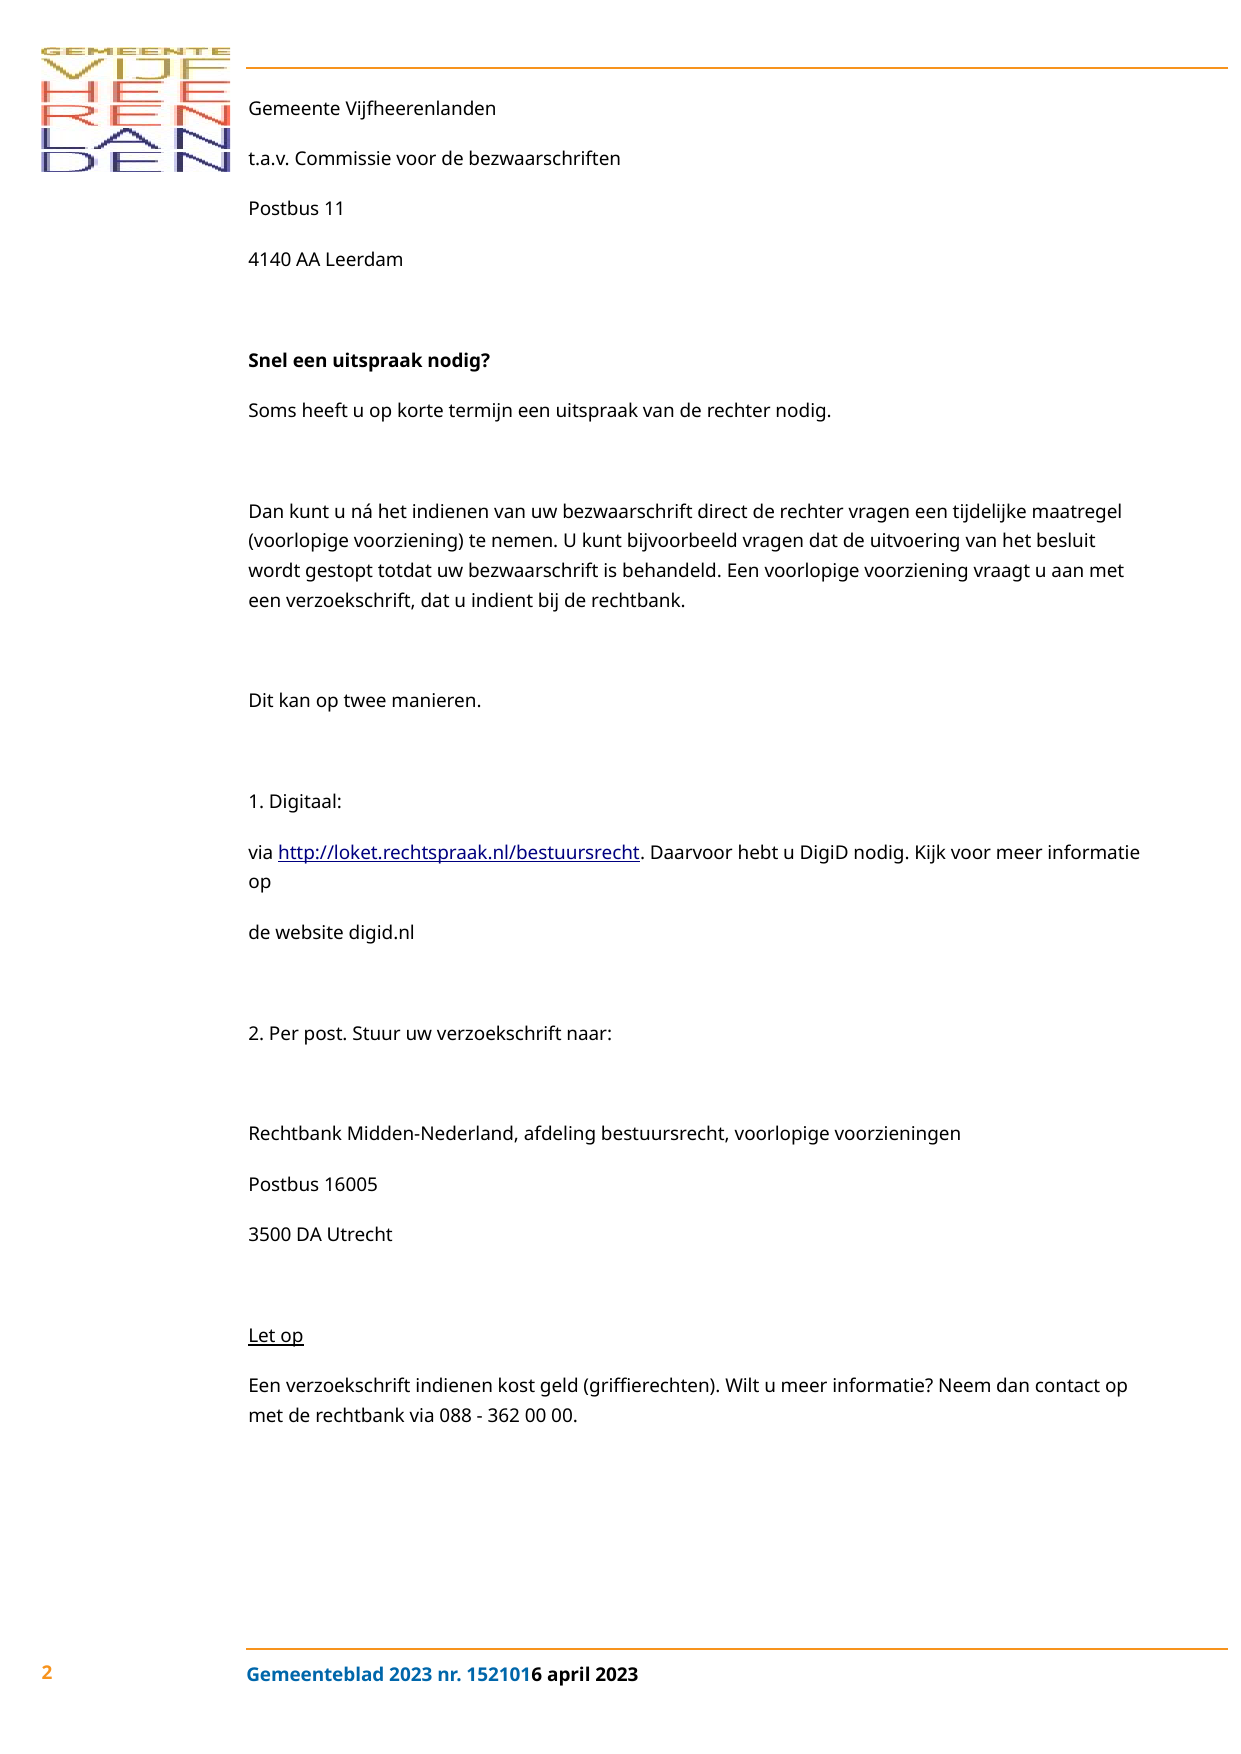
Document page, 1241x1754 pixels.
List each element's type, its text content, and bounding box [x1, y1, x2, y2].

text Gemeente Vijfheerenlanden [248, 95, 1152, 121]
text via http://loket.rechtspraak.nl/bestuursrecht. Daarvoor hebt u DigiD nodig. Kijk voor meer informatie op [248, 839, 1152, 894]
text Een verzoekschrift indienen kost geld (griffierechten). Wilt u meer informatie? Neem dan contact op met de rechtbank via 088 - 362 00 00. [248, 1373, 1152, 1428]
text 2. Per post. Stuur uw verzoekschrift naar: [248, 1020, 1152, 1046]
text de website digid.nl [248, 919, 1152, 945]
text Snel een uitspraak nodig? [248, 347, 1152, 373]
text Rechtbank Midden-Nederland, afdeling bestuursrecht, voorlopige voorzieningen [248, 1121, 1152, 1146]
text 4140 AA Leerdam [248, 246, 1152, 272]
text Dan kunt u ná het indienen van uw bezwaarschrift direct de rechter vragen een tijdelijke maatregel (voorlopige voorziening) te nemen. U kunt bijvoorbeeld vragen dat de uitvoering van het besluit wordt gestopt totdat uw bezwaarschrift is behandeld. Een voorlopige voorziening vraagt u aan met een verzoekschrift, dat u indient bij de rechtbank. [248, 498, 1152, 613]
text Dit kan op twee manieren. [248, 688, 1152, 713]
text 3500 DA Utrecht [248, 1221, 1152, 1247]
text Postbus 16005 [248, 1171, 1152, 1197]
text t.a.v. Commissie voor de bezwaarschriften [248, 145, 1152, 171]
picture [41, 47, 231, 172]
text Soms heeft u op korte termijn een uitspraak van de rechter nodig. [248, 397, 1152, 423]
text 1. Digitaal: [248, 788, 1152, 814]
text Postbus 11 [248, 196, 1152, 221]
text Let op [248, 1322, 1152, 1348]
